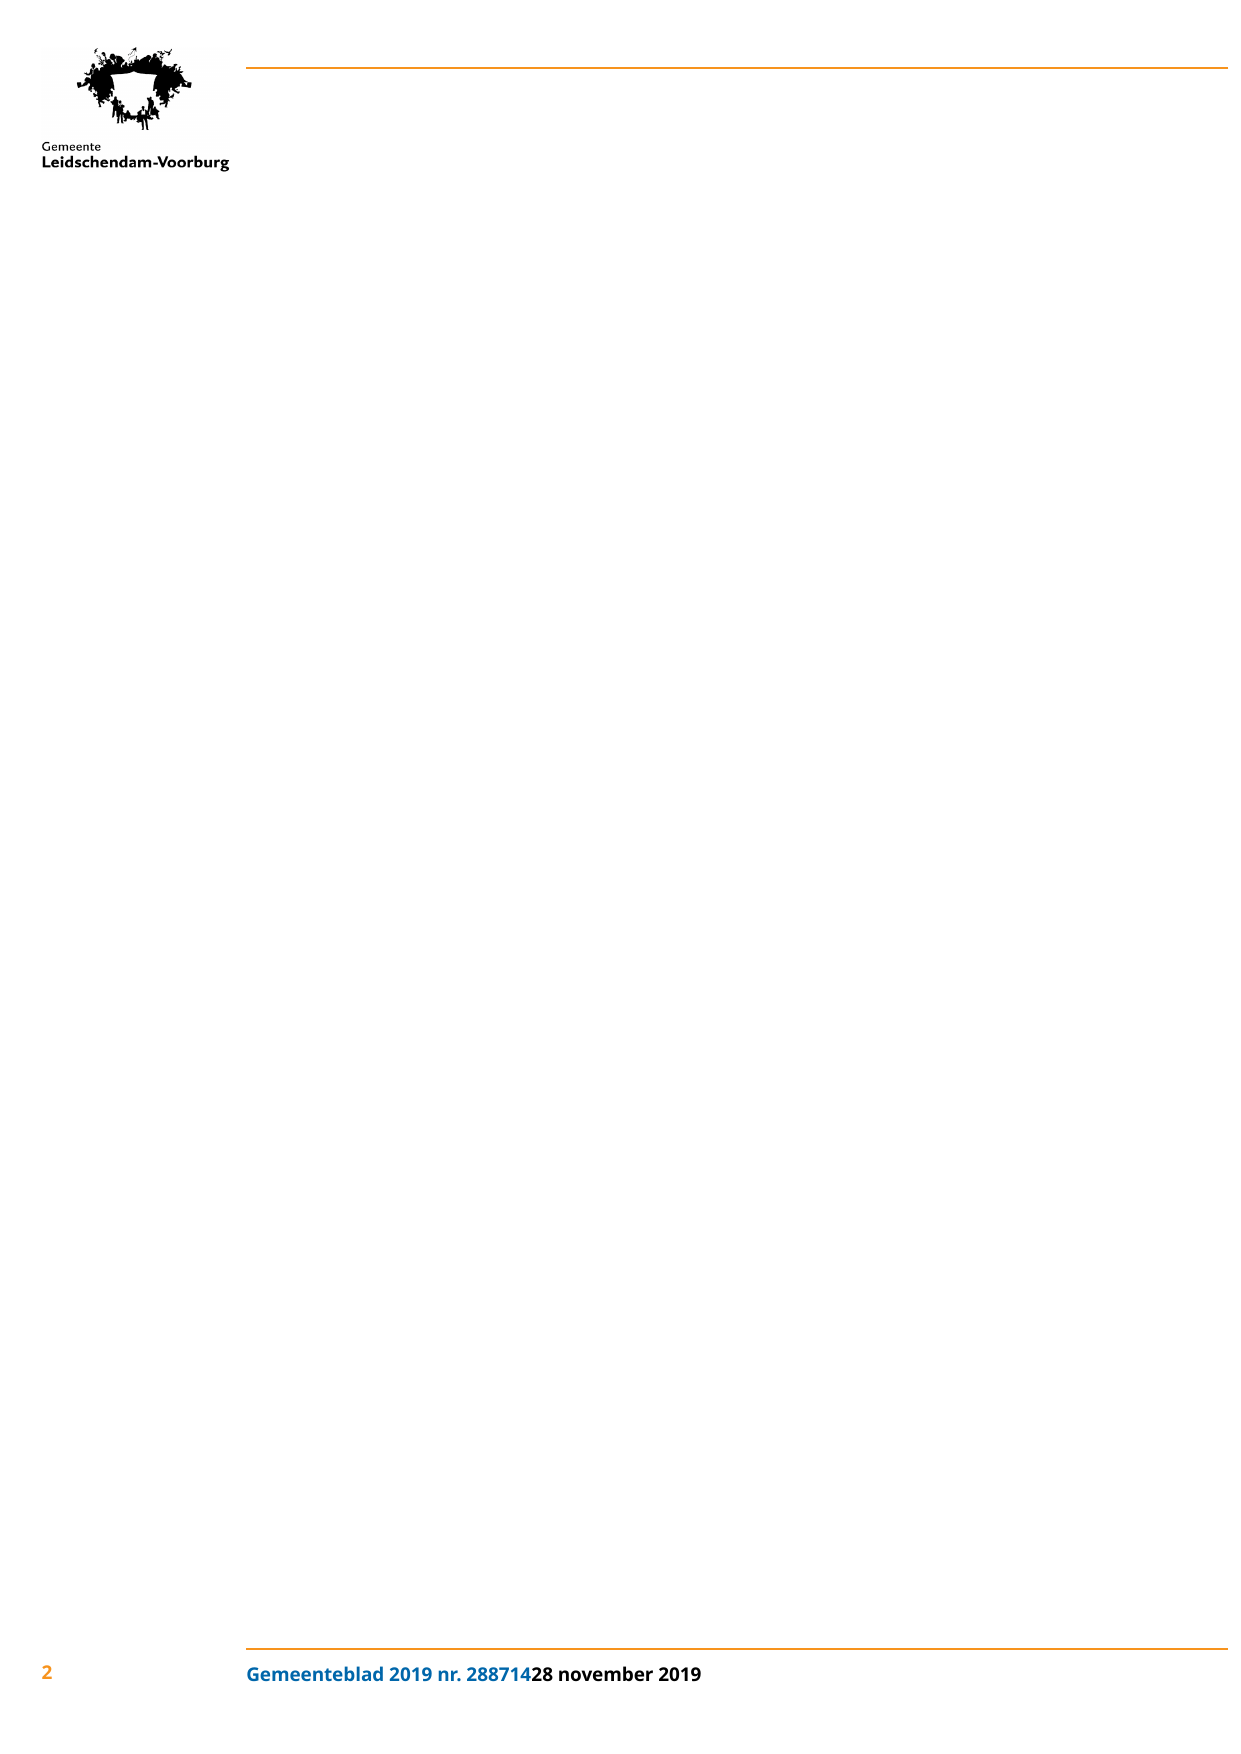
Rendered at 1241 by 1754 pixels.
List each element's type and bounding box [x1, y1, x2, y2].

picture [41, 47, 231, 172]
